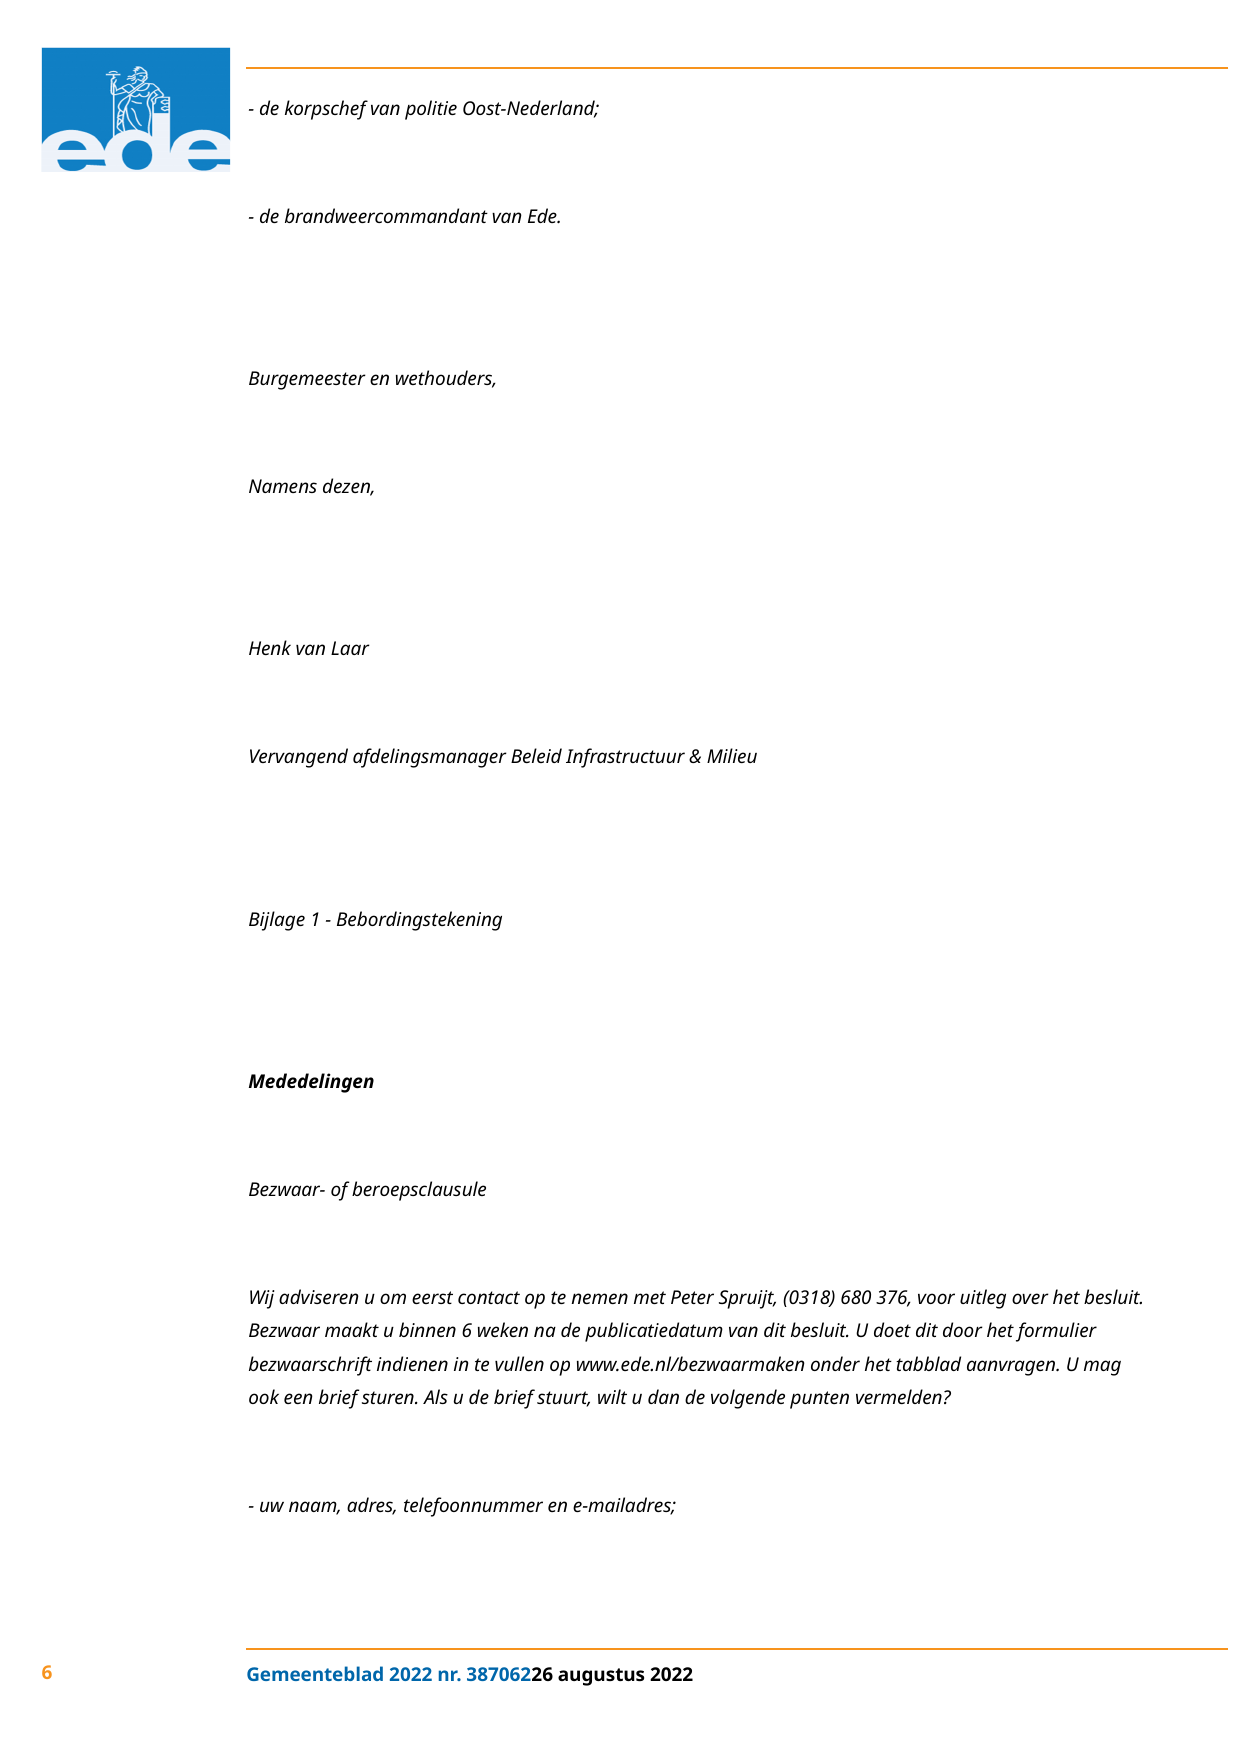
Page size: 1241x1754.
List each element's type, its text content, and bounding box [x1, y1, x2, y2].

text Bezwaar- of beroepsclausule [248, 1176, 1152, 1202]
text Henk van Laar [248, 635, 1152, 661]
text - de brandweercommandant van Ede. [248, 203, 1152, 229]
picture [41, 47, 231, 172]
text Wij adviseren u om eerst contact op te nemen met Peter Spruijt, (0318) 680 376, voor uitleg over het besluit. Bezwaar maakt u binnen 6 weken na de publicatiedatum van dit besluit. U doet dit door het formulier bezwaarschrift indienen in te vullen op www.ede.nl/bezwaarmaken onder het tabblad aanvragen. U mag ook een brief sturen. Als u de brief stuurt, wilt u dan de volgende punten vermelden? [248, 1284, 1152, 1410]
text - de korpschef van politie Oost-Nederland; [248, 95, 1152, 121]
text Vervangend afdelingsmanager Beleid Infrastructuur & Milieu [248, 743, 1152, 769]
text Bijlage 1 - Bebordingstekening [248, 906, 1152, 931]
text Mededelingen [248, 1068, 1152, 1094]
text Namens dezen, [248, 473, 1152, 499]
text Burgemeester en wethouders, [248, 365, 1152, 391]
text - uw naam, adres, telefoonnummer en e-mailadres; [248, 1493, 1152, 1518]
